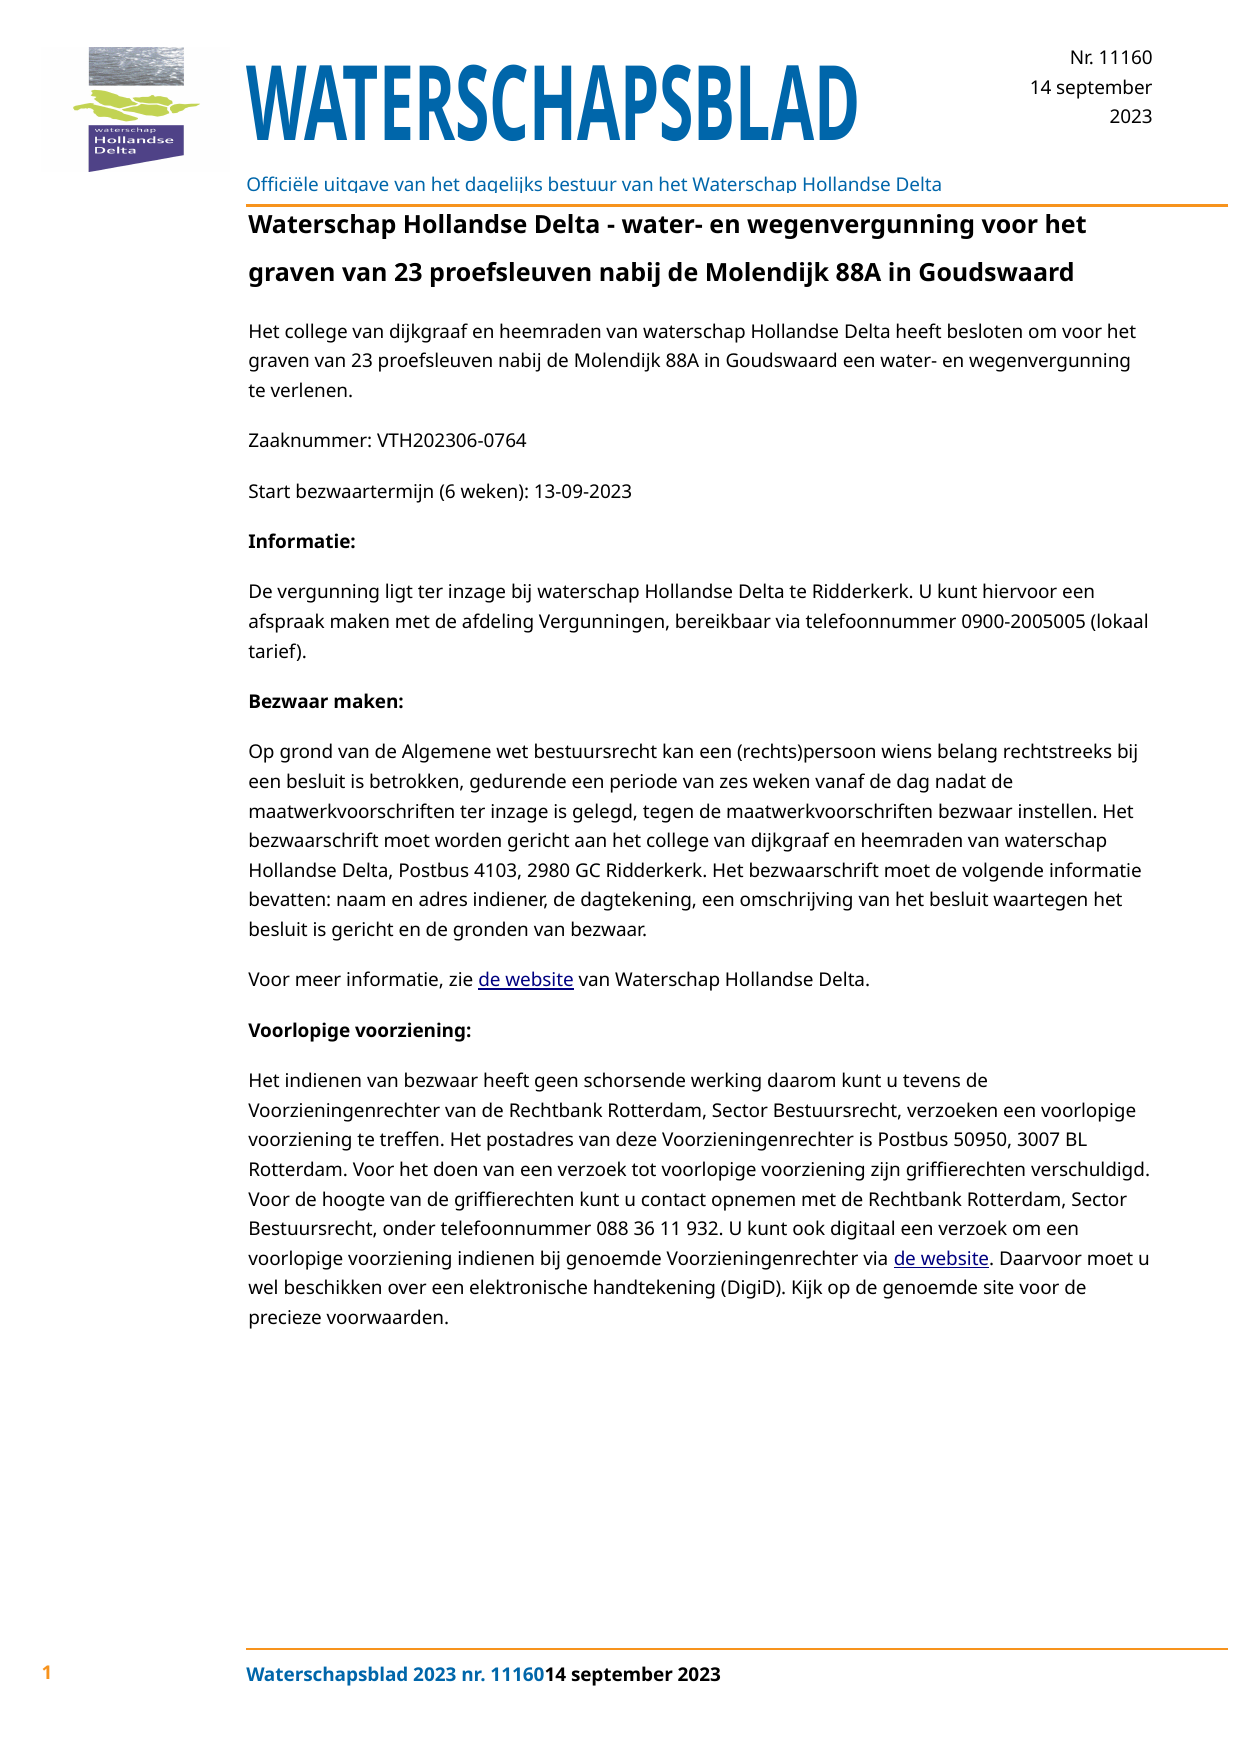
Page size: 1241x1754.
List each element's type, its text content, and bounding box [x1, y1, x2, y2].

picture [41, 47, 231, 172]
text Informatie: [248, 528, 1152, 554]
text Het indienen van bezwaar heeft geen schorsende werking daarom kunt u tevens de Voorzieningenrechter van de Rechtbank Rotterdam, Sector Bestuursrecht, verzoeken een voorlopige voorziening te treffen. Het postadres van deze Voorzieningenrechter is Postbus 50950, 3007 BL Rotterdam. Voor het doen van een verzoek tot voorlopige voorziening zijn griffierechten verschuldigd. Voor de hoogte van de griffierechten kunt u contact opnemen met de Rechtbank Rotterdam, Sector Bestuursrecht, onder telefoonnummer 088 36 11 932. U kunt ook digitaal een verzoek om een voorlopige voorziening indienen bij genoemde Voorzieningenrechter via de website. Daarvoor moet u wel beschikken over een elektronische handtekening (DigiD). Kijk op de genoemde site voor de precieze voorwaarden. [248, 1067, 1152, 1330]
text De vergunning ligt ter inzage bij waterschap Hollandse Delta te Ridderkerk. U kunt hiervoor een afspraak maken met de afdeling Vergunningen, bereikbaar via telefoonnummer 0900-2005005 (lokaal tarief). [248, 579, 1152, 664]
text Bezwaar maken: [248, 688, 1152, 714]
text Voor meer informatie, zie de website van Waterschap Hollandse Delta. [248, 967, 1152, 992]
text Voorlopige voorziening: [248, 1017, 1152, 1043]
text Start bezwaartermijn (6 weken): 13-09-2023 [248, 478, 1152, 504]
text Op grond van de Algemene wet bestuursrecht kan een (rechts)persoon wiens belang rechtstreeks bij een besluit is betrokken, gedurende een periode van zes weken vanaf de dag nadat de maatwerkvoorschriften ter inzage is gelegd, tegen de maatwerkvoorschriften bezwaar instellen. Het bezwaarschrift moet worden gericht aan het college van dijkgraaf en heemraden van waterschap Hollandse Delta, Postbus 4103, 2980 GC Ridderkerk. Het bezwaarschrift moet de volgende informatie bevatten: naam en adres indiener, de dagtekening, een omschrijving van het besluit waartegen het besluit is gericht en de gronden van bezwaar. [248, 739, 1152, 942]
text Zaaknummer: VTH202306-0764 [248, 427, 1152, 453]
text Waterschap Hollandse Delta - water- en wegenvergunning voor het graven van 23 proefsleuven nabij de Molendijk 88A in Goudswaard [248, 207, 1152, 288]
text Het college van dijkgraaf en heemraden van waterschap Hollandse Delta heeft besloten om voor het graven van 23 proefsleuven nabij de Molendijk 88A in Goudswaard een water- en wegenvergunning te verlenen. [248, 318, 1152, 403]
